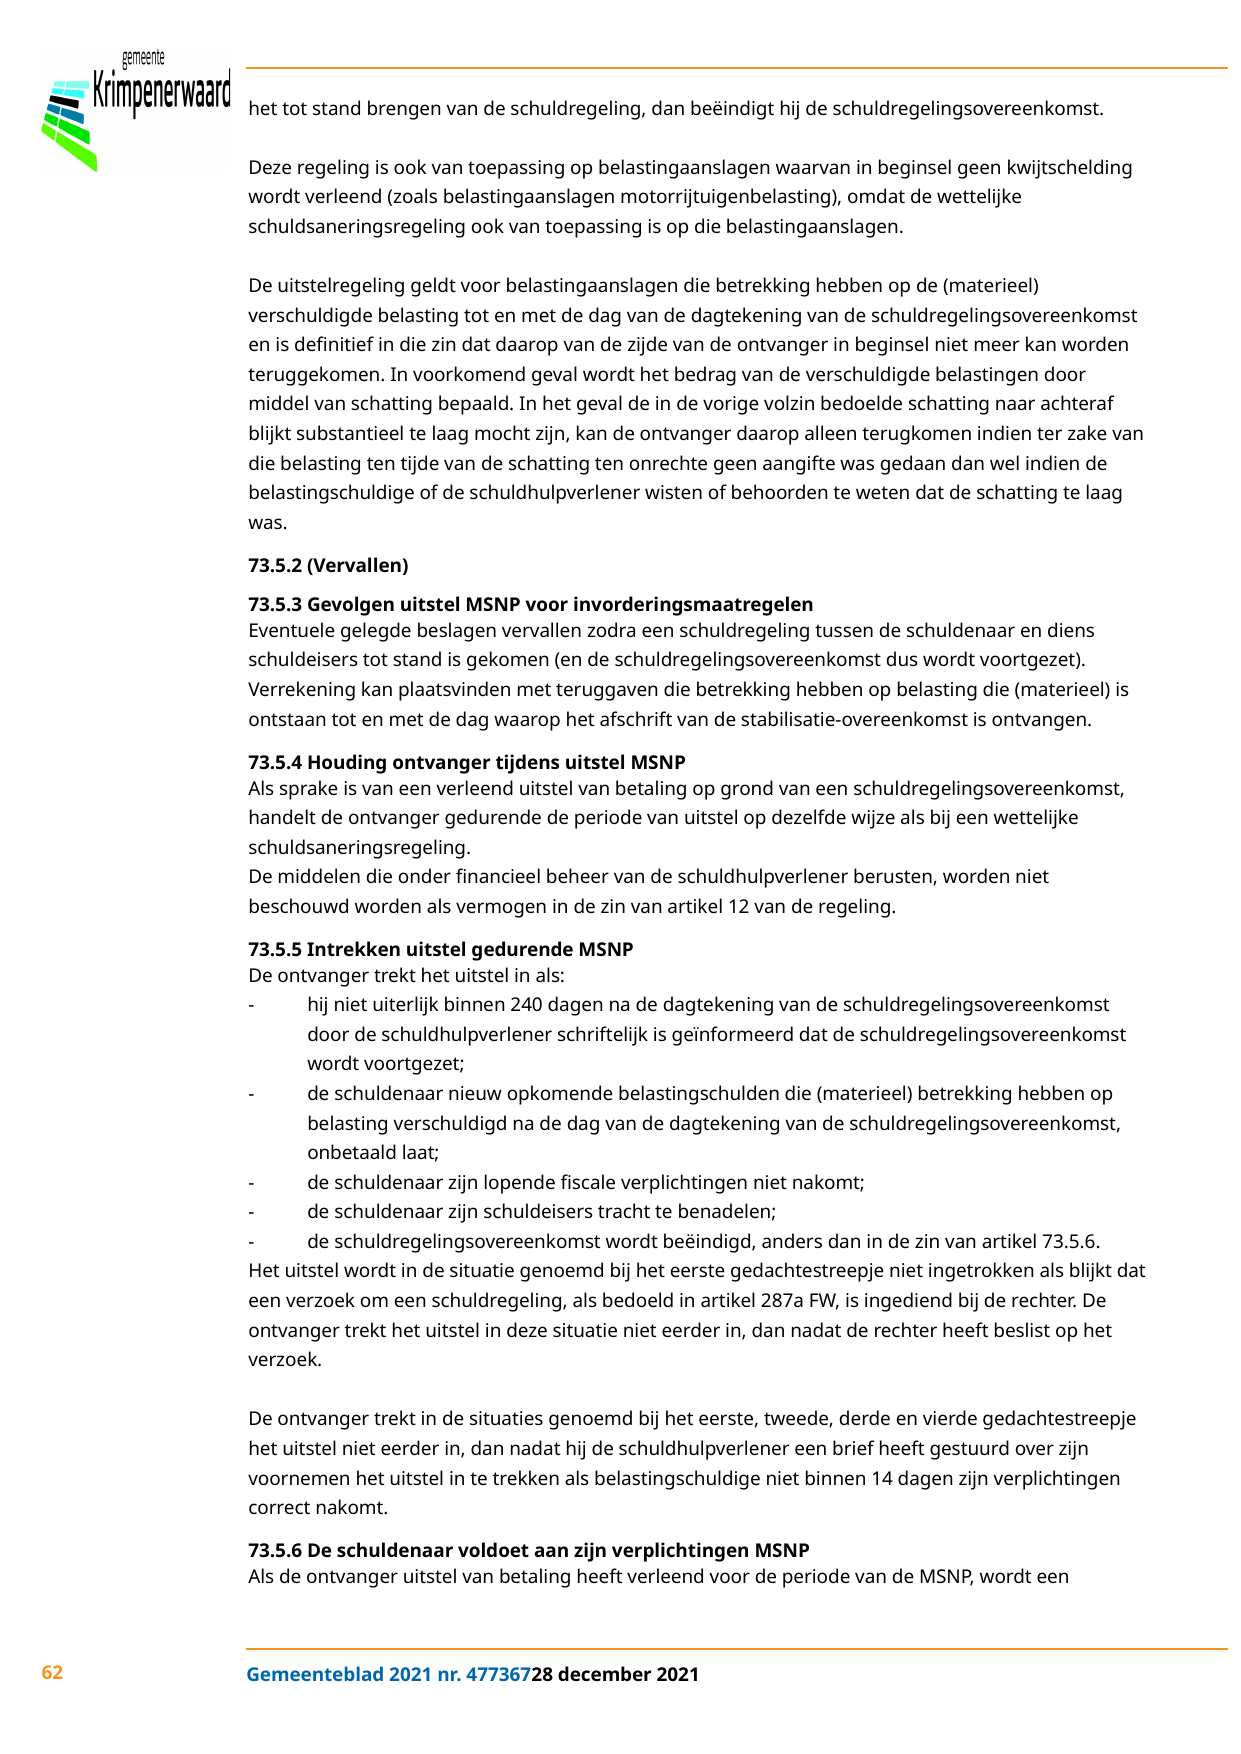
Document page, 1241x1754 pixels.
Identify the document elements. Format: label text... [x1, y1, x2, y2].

text Als sprake is van een verleend uitstel van betaling op grond van een schuldregelingsovereenkomst, handelt de ontvanger gedurende de periode van uitstel op dezelfde wijze als bij een wettelijke schuldsaneringsregeling. [248, 775, 1152, 859]
list de schuldenaar nieuw opkomende belastingschulden die (materieel) betrekking hebben op belasting verschuldigd na de dag van de dagtekening van de schuldregelingsovereenkomst, onbetaald laat; [248, 1080, 1152, 1165]
text 73.5.4 Houding ontvanger tijdens uitstel MSNP [248, 749, 1152, 775]
text Deze regeling is ook van toepassing op belastingaanslagen waarvan in beginsel geen kwijtschelding wordt verleend (zoals belastingaanslagen motorrijtuigenbelasting), omdat de wettelijke schuldsaneringsregeling ook van toepassing is op die belastingaanslagen. [248, 154, 1152, 239]
text 73.5.2 (Vervallen) [248, 552, 1152, 578]
text De ontvanger trekt het uitstel in als: [248, 962, 1152, 988]
text het tot stand brengen van de schuldregeling, dan beëindigt hij de schuldregelingsovereenkomst. [248, 95, 1152, 121]
text 73.5.5 Intrekken uitstel gedurende MSNP [248, 936, 1152, 962]
text Eventuele gelegde beslagen vervallen zodra een schuldregeling tussen de schuldenaar en diens schuldeisers tot stand is gekomen (en de schuldregelingsovereenkomst dus wordt voortgezet). [248, 617, 1152, 672]
text De ontvanger trekt in de situaties genoemd bij het eerste, tweede, derde en vierde gedachtestreepje het uitstel niet eerder in, dan nadat hij de schuldhulpverlener een brief heeft gestuurd over zijn voornemen het uitstel in te trekken als belastingschuldige niet binnen 14 dagen zijn verplichtingen correct nakomt. [248, 1406, 1152, 1520]
text Het uitstel wordt in de situatie genoemd bij het eerste gedachtestreepje niet ingetrokken als blijkt dat een verzoek om een schuldregeling, als bedoeld in artikel 287a FW, is ingediend bij de rechter. De ontvanger trekt het uitstel in deze situatie niet eerder in, dan nadat de rechter heeft beslist op het verzoek. [248, 1258, 1152, 1372]
list de schuldenaar zijn schuldeisers tracht te benadelen; [248, 1198, 1152, 1224]
text De uitstelregeling geldt voor belastingaanslagen die betrekking hebben op de (materieel) verschuldigde belasting tot en met de dag van de dagtekening van de schuldregelingsovereenkomst en is definitief in die zin dat daarop van de zijde van de ontvanger in beginsel niet meer kan worden teruggekomen. In voorkomend geval wordt het bedrag van de verschuldigde belastingen door middel van schatting bepaald. In het geval de in de vorige volzin bedoelde schatting naar achteraf blijkt substantieel te laag mocht zijn, kan de ontvanger daarop alleen terugkomen indien ter zake van die belasting ten tijde van de schatting ten onrechte geen aangifte was gedaan dan wel indien de belastingschuldige of de schuldhulpverlener wisten of behoorden te weten dat de schatting te laag was. [248, 272, 1152, 535]
picture [41, 47, 231, 172]
list de schuldenaar zijn lopende fiscale verplichtingen niet nakomt; [248, 1169, 1152, 1195]
list hij niet uiterlijk binnen 240 dagen na de dagtekening van de schuldregelingsovereenkomst door de schuldhulpverlener schriftelijk is geïnformeerd dat de schuldregelingsovereenkomst wordt voortgezet; [248, 991, 1152, 1076]
text Verrekening kan plaatsvinden met teruggaven die betrekking hebben op belasting die (materieel) is ontstaan tot en met de dag waarop het afschrift van de stabilisatie-overeenkomst is ontvangen. [248, 676, 1152, 732]
text Als de ontvanger uitstel van betaling heeft verleend voor de periode van de MSNP, wordt een [248, 1563, 1152, 1589]
text De middelen die onder financieel beheer van de schuldhulpverlener berusten, worden niet beschouwd worden als vermogen in de zin van artikel 12 van de regeling. [248, 863, 1152, 919]
list de schuldregelingsovereenkomst wordt beëindigd, anders dan in de zin van artikel 73.5.6. [248, 1228, 1152, 1254]
text 73.5.3 Gevolgen uitstel MSNP voor invorderingsmaatregelen [248, 591, 1152, 617]
text 73.5.6 De schuldenaar voldoet aan zijn verplichtingen MSNP [248, 1537, 1152, 1563]
